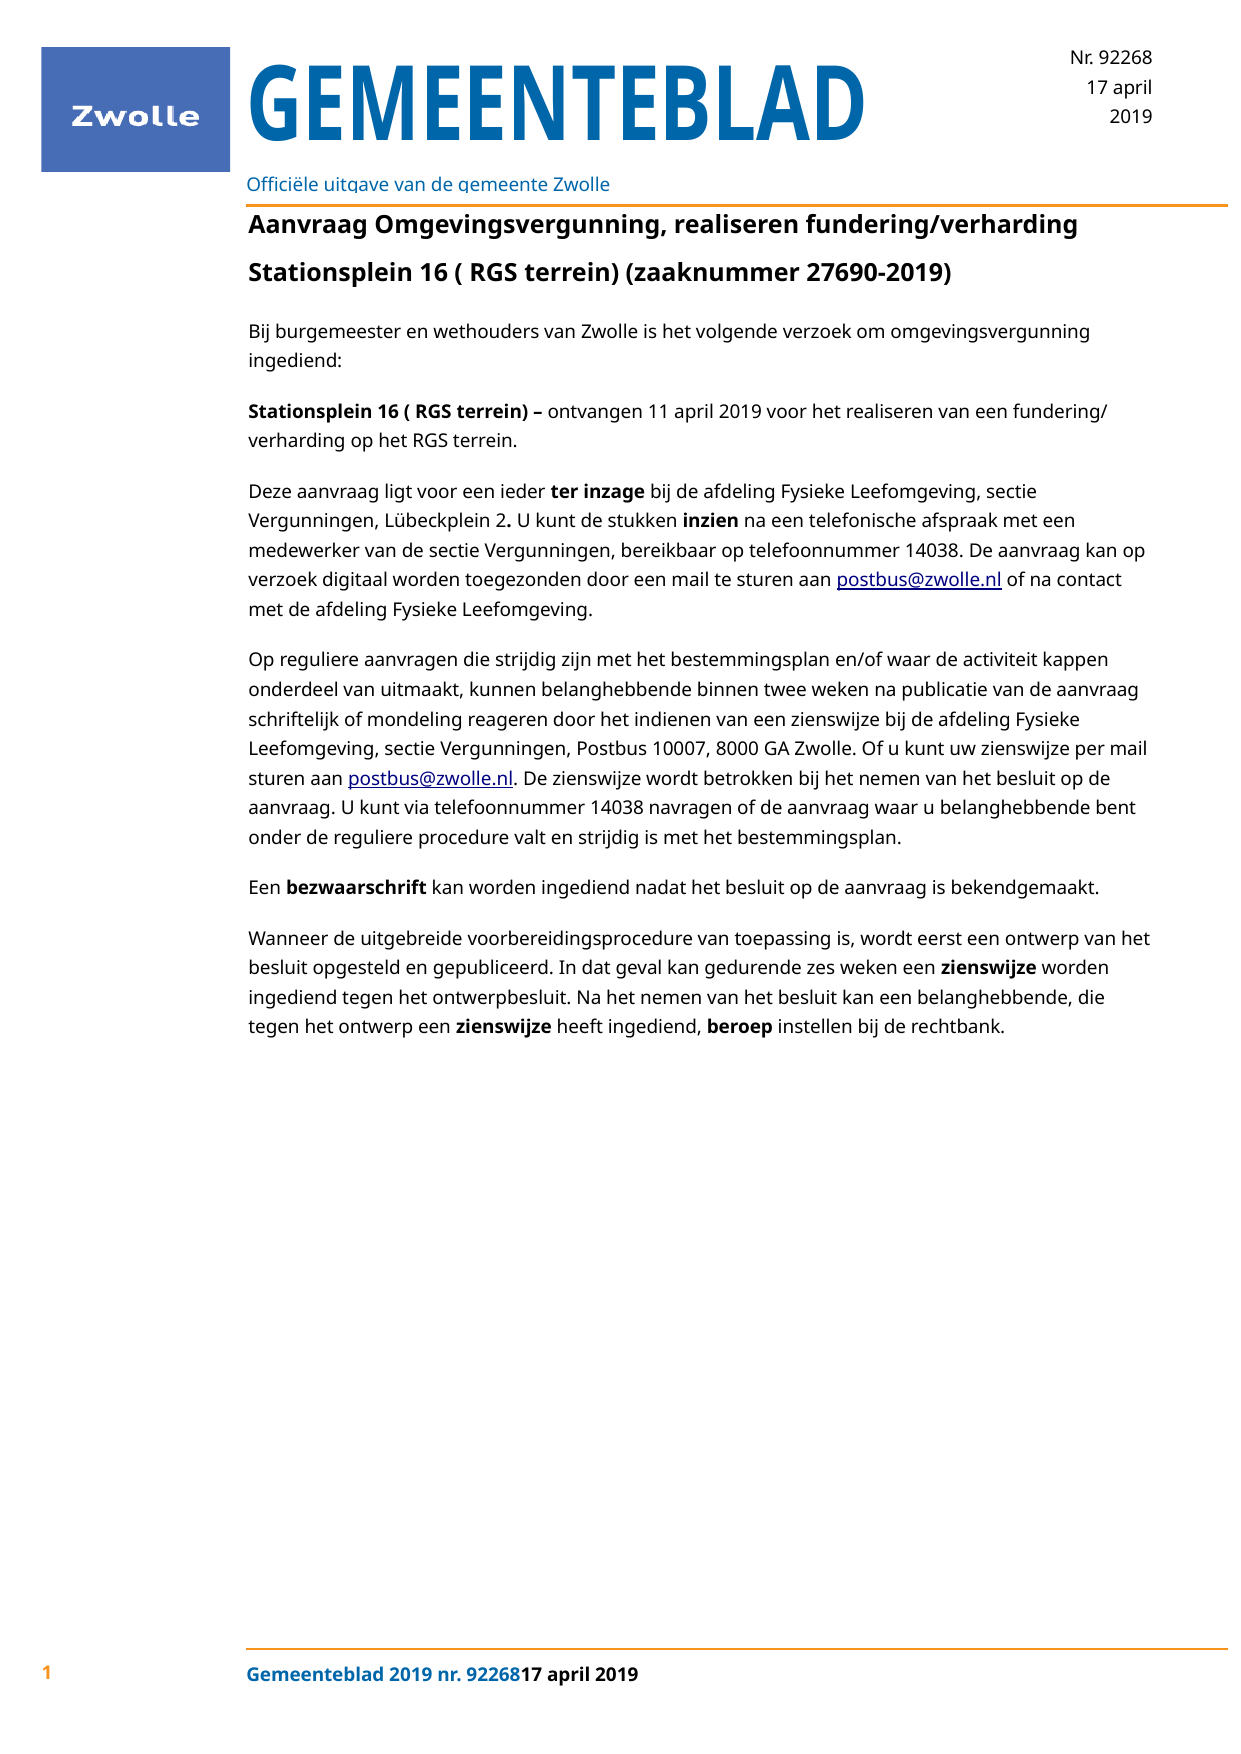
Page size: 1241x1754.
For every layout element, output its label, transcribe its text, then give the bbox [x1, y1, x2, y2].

text Stationsplein 16 ( RGS terrein) – ontvangen 11 april 2019 voor het realiseren van een fundering/ verharding op het RGS terrein. [248, 398, 1152, 453]
text Deze aanvraag ligt voor een ieder ter inzage bij de afdeling Fysieke Leefomgeving, sectie Vergunningen, Lübeckplein 2. U kunt de stukken inzien na een telefonische afspraak met een medewerker van de sectie Vergunningen, bereikbaar op telefoonnummer 14038. De aanvraag kan op verzoek digitaal worden toegezonden door een mail te sturen aan postbus@zwolle.nl of na contact met de afdeling Fysieke Leefomgeving. [248, 478, 1152, 622]
text Wanneer de uitgebreide voorbereidingsprocedure van toepassing is, wordt eerst een ontwerp van het besluit opgesteld en gepubliceerd. In dat geval kan gedurende zes weken een zienswijze worden ingediend tegen het ontwerpbesluit. Na het nemen van het besluit kan een belanghebbende, die tegen het ontwerp een zienswijze heeft ingediend, beroep instellen bij de rechtbank. [248, 925, 1152, 1039]
text Bij burgemeester en wethouders van Zwolle is het volgende verzoek om omgevingsvergunning ingediend: [248, 318, 1152, 373]
text Een bezwaarschrift kan worden ingediend nadat het besluit op de aanvraag is bekendgemaakt. [248, 874, 1152, 900]
text Op reguliere aanvragen die strijdig zijn met het bestemmingsplan en/of waar de activiteit kappen onderdeel van uitmaakt, kunnen belanghebbende binnen twee weken na publicatie van de aanvraag schriftelijk of mondeling reageren door het indienen van een zienswijze bij de afdeling Fysieke Leefomgeving, sectie Vergunningen, Postbus 10007, 8000 GA Zwolle. Of u kunt uw zienswijze per mail sturen aan postbus@zwolle.nl. De zienswijze wordt betrokken bij het nemen van het besluit op de aanvraag. U kunt via telefoonnummer 14038 navragen of de aanvraag waar u belanghebbende bent onder de reguliere procedure valt en strijdig is met het bestemmingsplan. [248, 647, 1152, 850]
picture [41, 47, 231, 172]
text Aanvraag Omgevingsvergunning, realiseren fundering/verharding Stationsplein 16 ( RGS terrein) (zaaknummer 27690-2019) [248, 207, 1152, 288]
